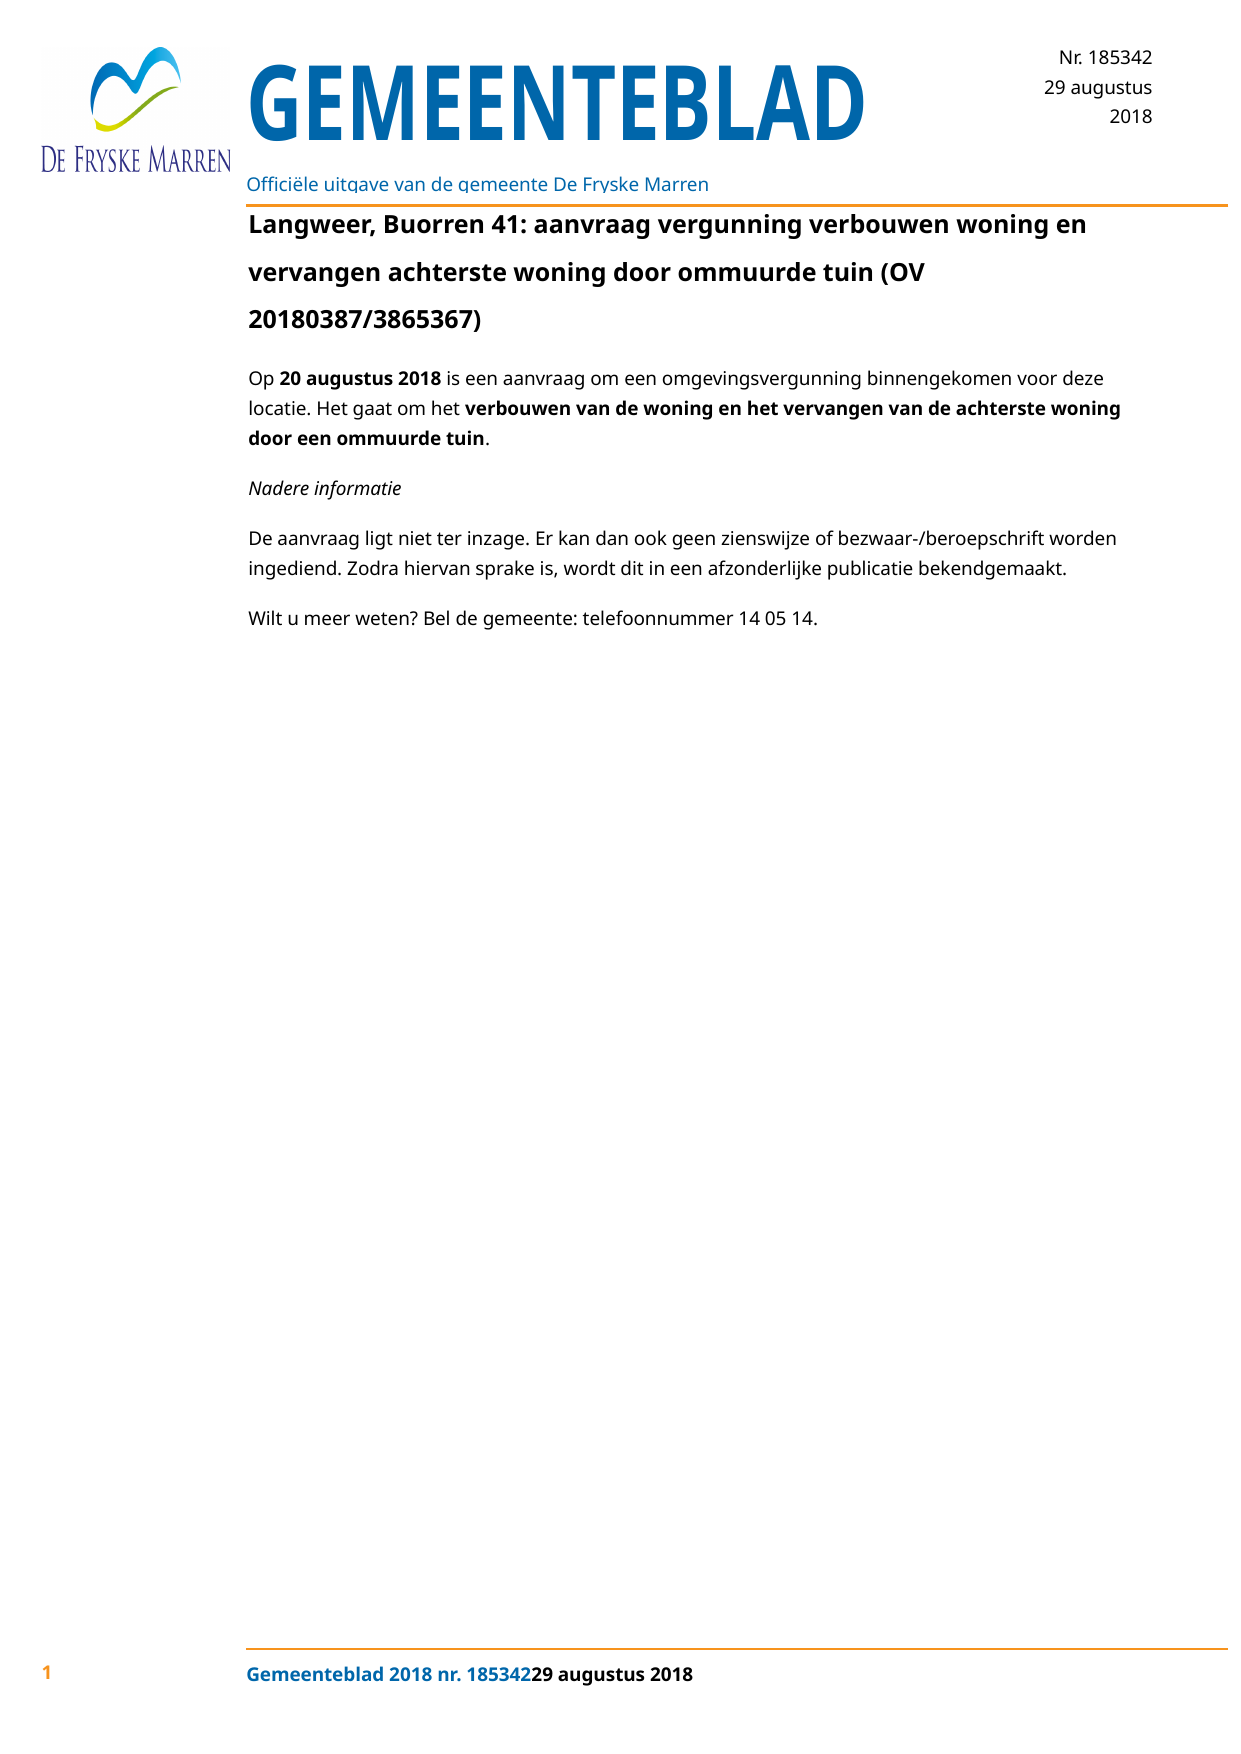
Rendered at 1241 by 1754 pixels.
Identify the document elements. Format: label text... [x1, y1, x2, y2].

text Op 20 augustus 2018 is een aanvraag om een omgevingsvergunning binnengekomen voor deze locatie. Het gaat om het verbouwen van de woning en het vervangen van de achterste woning door een ommuurde tuin. [248, 366, 1152, 450]
picture [41, 47, 231, 172]
text De aanvraag ligt niet ter inzage. Er kan dan ook geen zienswijze of bezwaar-/beroepschrift worden ingediend. Zodra hiervan sprake is, wordt dit in een afzonderlijke publicatie bekendgemaakt. [248, 526, 1152, 581]
text Nadere informatie [248, 475, 1152, 501]
text Wilt u meer weten? Bel de gemeente: telefoonnummer 14 05 14. [248, 606, 1152, 631]
text Langweer, Buorren 41: aanvraag vergunning verbouwen woning en vervangen achterste woning door ommuurde tuin (OV 20180387/3865367) [248, 207, 1152, 336]
